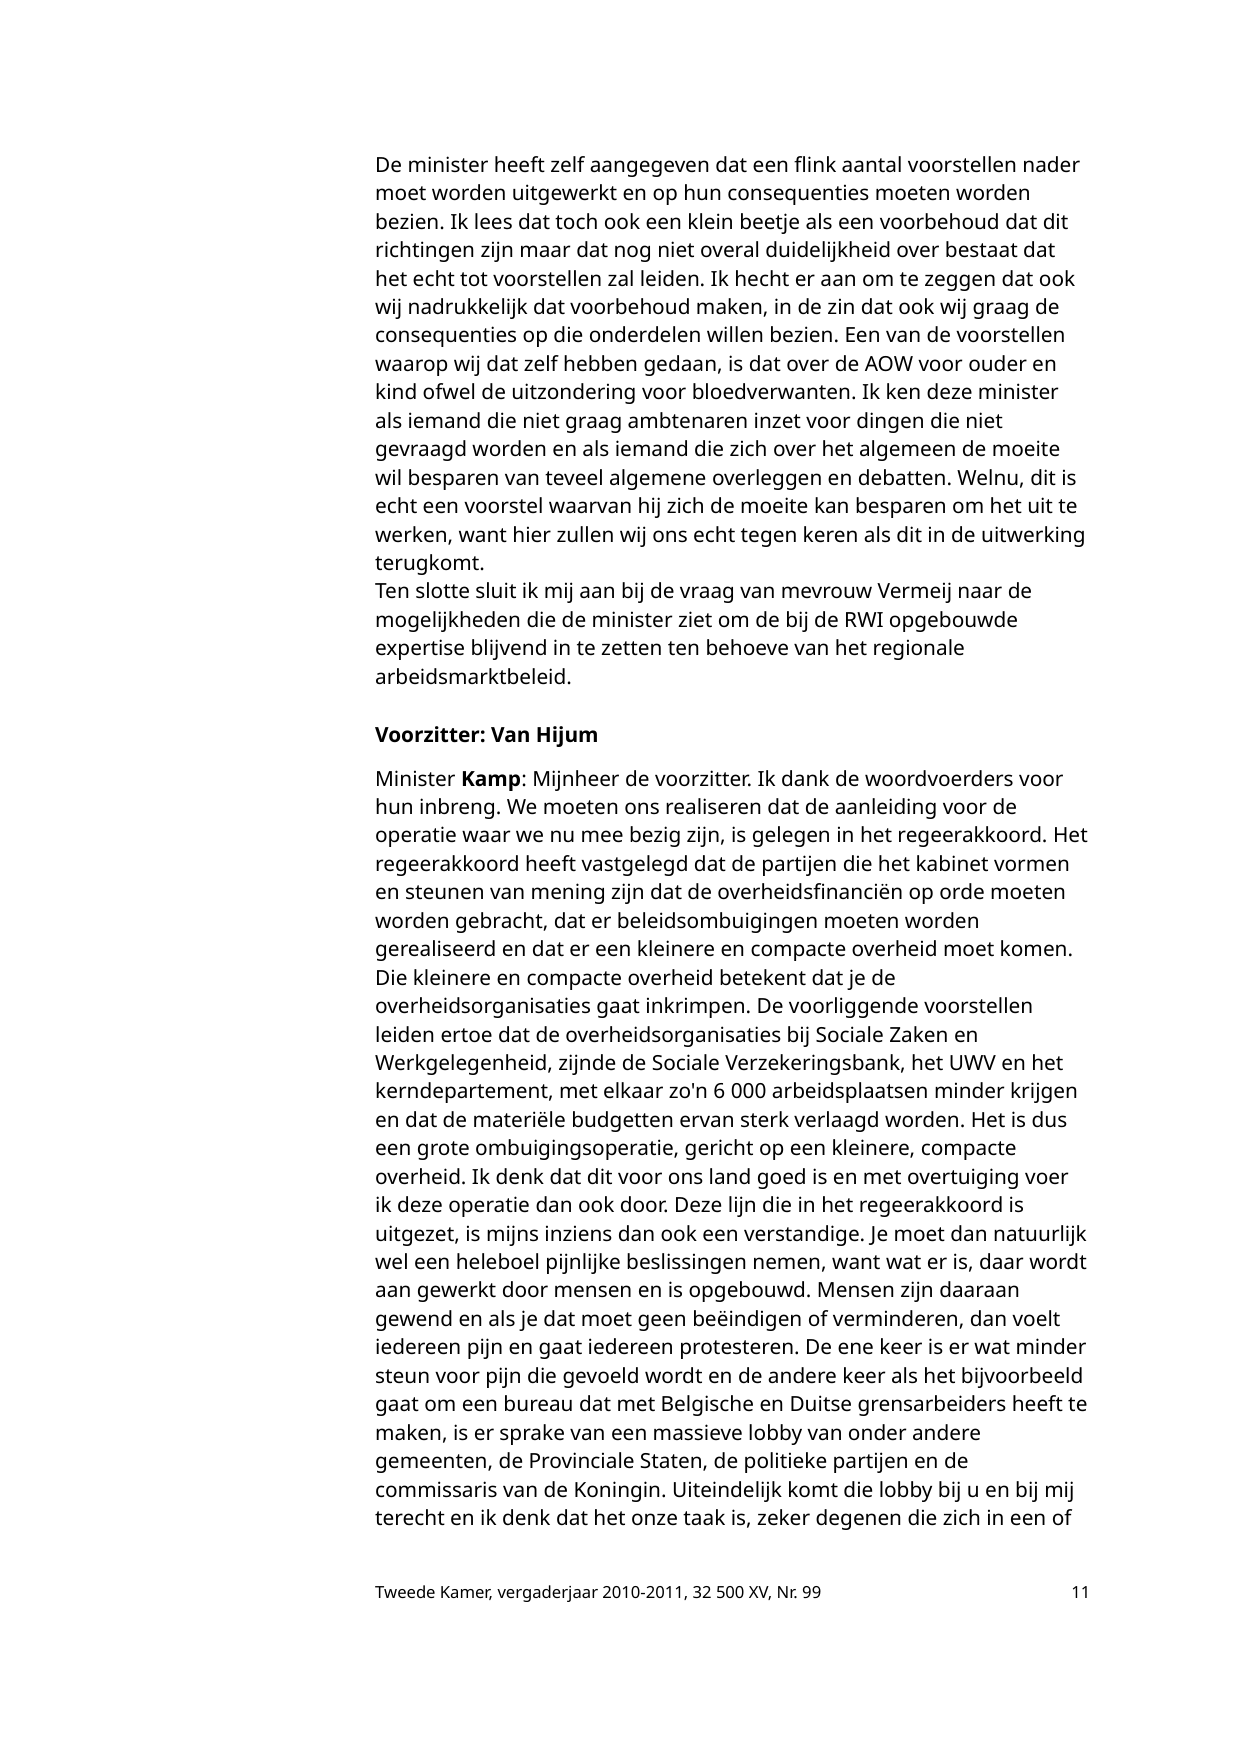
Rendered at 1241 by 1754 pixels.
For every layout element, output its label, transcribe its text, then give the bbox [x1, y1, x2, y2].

text Ten slotte sluit ik mij aan bij de vraag van mevrouw Vermeij naar de mogelijkheden die de minister ziet om de bij de RWI opgebouwde expertise blijvend in te zetten ten behoeve van het regionale arbeidsmarktbeleid. [375, 577, 1090, 690]
text De minister heeft zelf aangegeven dat een flink aantal voorstellen nader moet worden uitgewerkt en op hun consequenties moeten worden bezien. Ik lees dat toch ook een klein beetje als een voorbehoud dat dit richtingen zijn maar dat nog niet overal duidelijkheid over bestaat dat het echt tot voorstellen zal leiden. Ik hecht er aan om te zeggen dat ook wij nadrukkelijk dat voorbehoud maken, in de zin dat ook wij graag de consequenties op die onderdelen willen bezien. Een van de voorstellen waarop wij dat zelf hebben gedaan, is dat over de AOW voor ouder en kind ofwel de uitzondering voor bloedverwanten. Ik ken deze minister als iemand die niet graag ambtenaren inzet voor dingen die niet gevraagd worden en als iemand die zich over het algemeen de moeite wil besparen van teveel algemene overleggen en debatten. Welnu, dit is echt een voorstel waarvan hij zich de moeite kan besparen om het uit te werken, want hier zullen wij ons echt tegen keren als dit in de uitwerking terugkomt. [375, 150, 1090, 577]
text Minister Kamp: Mijnheer de voorzitter. Ik dank de woordvoerders voor hun inbreng. We moeten ons realiseren dat de aanleiding voor de operatie waar we nu mee bezig zijn, is gelegen in het regeerakkoord. Het regeerakkoord heeft vastgelegd dat de partijen die het kabinet vormen en steunen van mening zijn dat de overheidsfinanciën op orde moeten worden gebracht, dat er beleidsombuigingen moeten worden gerealiseerd en dat er een kleinere en compacte overheid moet komen. Die kleinere en compacte overheid betekent dat je de overheidsorganisaties gaat inkrimpen. De voorliggende voorstellen leiden ertoe dat de overheidsorganisaties bij Sociale Zaken en Werkgelegenheid, zijnde de Sociale Verzekeringsbank, het UWV en het kerndepartement, met elkaar zo'n 6 000 arbeidsplaatsen minder krijgen en dat de materiële budgetten ervan sterk verlaagd worden. Het is dus een grote ombuigingsoperatie, gericht op een kleinere, compacte overheid. Ik denk dat dit voor ons land goed is en met overtuiging voer ik deze operatie dan ook door. Deze lijn die in het regeerakkoord is uitgezet, is mijns inziens dan ook een verstandige. Je moet dan natuurlijk wel een heleboel pijnlijke beslissingen nemen, want wat er is, daar wordt aan gewerkt door mensen en is opgebouwd. Mensen zijn daaraan gewend en als je dat moet geen beëindigen of verminderen, dan voelt iedereen pijn en gaat iedereen protesteren. De ene keer is er wat minder steun voor pijn die gevoeld wordt en de andere keer als het bijvoorbeeld gaat om een bureau dat met Belgische en Duitse grensarbeiders heeft te maken, is er sprake van een massieve lobby van onder andere gemeenten, de Provinciale Staten, de politieke partijen en de commissaris van de Koningin. Uiteindelijk komt die lobby bij u en bij mij terecht en ik denk dat het onze taak is, zeker degenen die zich in een of [375, 764, 1090, 1532]
text Voorzitter: Van Hijum [375, 720, 1090, 749]
